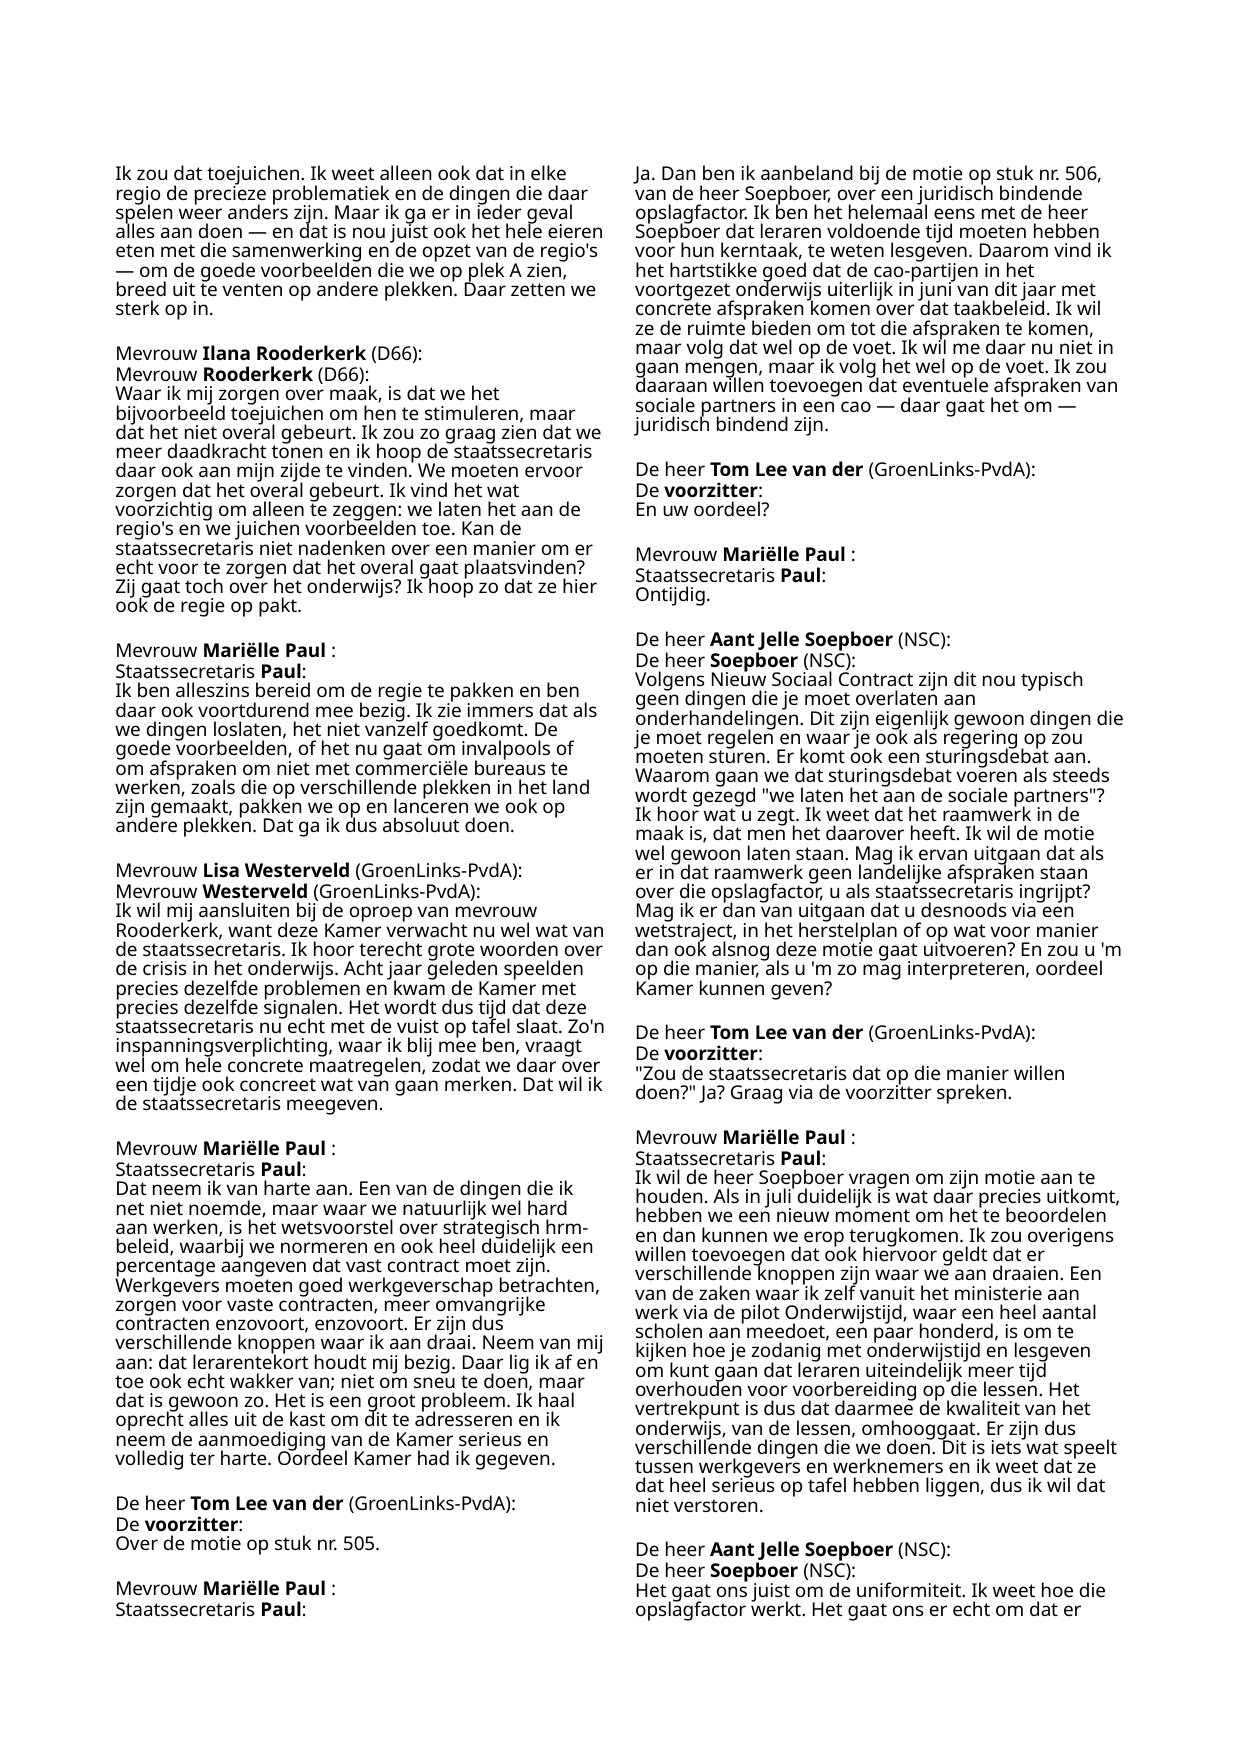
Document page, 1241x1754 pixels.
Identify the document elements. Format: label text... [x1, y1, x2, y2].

text De heer Aant Jelle Soepboer (NSC): [635, 626, 1125, 652]
text Mevrouw Mariëlle Paul : [635, 1124, 1125, 1150]
text Ik wil de heer Soepboer vragen om zijn motie aan te houden. Als in juli duidelijk is wat daar precies uitkomt, hebben we een nieuw moment om het te beoordelen en dan kunnen we erop terugkomen. Ik zou overigens willen toevoegen dat ook hiervoor geldt dat er verschillende knoppen zijn waar we aan draaien. Een van de zaken waar ik zelf vanuit het ministerie aan werk via de pilot Onderwijstijd, waar een heel aantal scholen aan meedoet, een paar honderd, is om te kijken hoe je zodanig met onderwijstijd en lesgeven om kunt gaan dat leraren uiteindelijk meer tijd overhouden voor voorbereiding op die lessen. Het vertrekpunt is dus dat daarmee de kwaliteit van het onderwijs, van de lessen, omhooggaat. Er zijn dus verschillende dingen die we doen. Dit is iets wat speelt tussen werkgevers en werknemers en ik weet dat ze dat heel serieus op tafel hebben liggen, dus ik wil dat niet verstoren. [635, 1169, 1125, 1516]
text Mevrouw Westerveld (GroenLinks-PvdA): [115, 883, 605, 902]
text Ik zou dat toejuichen. Ik weet alleen ook dat in elke regio de precieze problematiek en de dingen die daar spelen weer anders zijn. Maar ik ga er in ieder geval alles aan doen — en dat is nou juist ook het hele eieren eten met die samenwerking en de opzet van de regio's — om de goede voorbeelden die we op plek A zien, breed uit te venten op andere plekken. Daar zetten we sterk op in. [115, 165, 605, 319]
text Ja. Dan ben ik aanbeland bij de motie op stuk nr. 506, van de heer Soepboer, over een juridisch bindende opslagfactor. Ik ben het helemaal eens met de heer Soepboer dat leraren voldoende tijd moeten hebben voor hun kerntaak, te weten lesgeven. Daarom vind ik het hartstikke goed dat de cao-partijen in het voortgezet onderwijs uiterlijk in juni van dit jaar met concrete afspraken komen over dat taakbeleid. Ik wil ze de ruimte bieden om tot die afspraken te komen, maar volg dat wel op de voet. Ik wil me daar nu niet in gaan mengen, maar ik volg het wel op de voet. Ik zou daaraan willen toevoegen dat eventuele afspraken van sociale partners in een cao — daar gaat het om — juridisch bindend zijn. [635, 165, 1125, 435]
text Ik wil mij aansluiten bij de oproep van mevrouw Rooderkerk, want deze Kamer verwacht nu wel wat van de staatssecretaris. Ik hoor terecht grote woorden over de crisis in het onderwijs. Acht jaar geleden speelden precies dezelfde problemen en kwam de Kamer met precies dezelfde signalen. Het wordt dus tijd dat deze staatssecretaris nu echt met de vuist op tafel slaat. Zo'n inspanningsverplichting, waar ik blij mee ben, vraagt wel om hele concrete maatregelen, zodat we daar over een tijdje ook concreet wat van gaan merken. Dat wil ik de staatssecretaris meegeven. [115, 902, 605, 1114]
text Waar ik mij zorgen over maak, is dat we het bijvoorbeeld toejuichen om hen te stimuleren, maar dat het niet overal gebeurt. Ik zou zo graag zien dat we meer daadkracht tonen en ik hoop de staatssecretaris daar ook aan mijn zijde te vinden. We moeten ervoor zorgen dat het overal gebeurt. Ik vind het wat voorzichtig om alleen te zeggen: we laten het aan de regio's en we juichen voorbeelden toe. Kan de staatssecretaris niet nadenken over een manier om er echt voor te zorgen dat het overal gaat plaatsvinden? Zij gaat toch over het onderwijs? Ik hoop zo dat ze hier ook de regie op pakt. [115, 385, 605, 617]
text De voorzitter: [115, 1516, 605, 1535]
text Mevrouw Mariëlle Paul : [115, 637, 605, 663]
text Over de motie op stuk nr. 505. [115, 1535, 605, 1554]
text Staatssecretaris Paul: [115, 663, 605, 682]
text Staatssecretaris Paul: [115, 1161, 605, 1180]
text De heer Tom Lee van der (GroenLinks-PvdA): [635, 456, 1125, 482]
text Staatssecretaris Paul: [115, 1601, 605, 1620]
text Mevrouw Ilana Rooderkerk (D66): [115, 340, 605, 366]
text De heer Tom Lee van der (GroenLinks-PvdA): [635, 1019, 1125, 1045]
text Ontijdig. [635, 586, 1125, 605]
text Mevrouw Mariëlle Paul : [635, 541, 1125, 567]
text De heer Soepboer (NSC): [635, 652, 1125, 671]
text Staatssecretaris Paul: [635, 567, 1125, 586]
text De voorzitter: [635, 1045, 1125, 1064]
text De voorzitter: [635, 482, 1125, 501]
text Mevrouw Rooderkerk (D66): [115, 366, 605, 385]
text Mevrouw Mariëlle Paul : [115, 1575, 605, 1601]
text De heer Tom Lee van der (GroenLinks-PvdA): [115, 1490, 605, 1516]
text Mevrouw Mariëlle Paul : [115, 1135, 605, 1161]
text De heer Aant Jelle Soepboer (NSC): [635, 1537, 1125, 1562]
text Het gaat ons juist om de uniformiteit. Ik weet hoe die opslagfactor werkt. Het gaat ons er echt om dat er [635, 1582, 1125, 1620]
text "Zou de staatssecretaris dat op die manier willen doen?" Ja? Graag via de voorzitter spreken. [635, 1064, 1125, 1103]
text Staatssecretaris Paul: [635, 1150, 1125, 1169]
text De heer Soepboer (NSC): [635, 1562, 1125, 1582]
text Volgens Nieuw Sociaal Contract zijn dit nou typisch geen dingen die je moet overlaten aan onderhandelingen. Dit zijn eigenlijk gewoon dingen die je moet regelen en waar je ook als regering op zou moeten sturen. Er komt ook een sturingsdebat aan. Waarom gaan we dat sturingsdebat voeren als steeds wordt gezegd "we laten het aan de sociale partners"? Ik hoor wat u zegt. Ik weet dat het raamwerk in de maak is, dat men het daarover heeft. Ik wil de motie wel gewoon laten staan. Mag ik ervan uitgaan dat als er in dat raamwerk geen landelijke afspraken staan over die opslagfactor, u als staatssecretaris ingrijpt? Mag ik er dan van uitgaan dat u desnoods via een wetstraject, in het herstelplan of op wat voor manier dan ook alsnog deze motie gaat uitvoeren? En zou u 'm op die manier, als u 'm zo mag interpreteren, oordeel Kamer kunnen geven? [635, 671, 1125, 999]
text Mevrouw Lisa Westerveld (GroenLinks-PvdA): [115, 857, 605, 883]
text En uw oordeel? [635, 501, 1125, 520]
text Dat neem ik van harte aan. Een van de dingen die ik net niet noemde, maar waar we natuurlijk wel hard aan werken, is het wetsvoorstel over strategisch hrm-beleid, waarbij we normeren en ook heel duidelijk een percentage aangeven dat vast contract moet zijn. Werkgevers moeten goed werkgeverschap betrachten, zorgen voor vaste contracten, meer omvangrijke contracten enzovoort, enzovoort. Er zijn dus verschillende knoppen waar ik aan draai. Neem van mij aan: dat lerarentekort houdt mij bezig. Daar lig ik af en toe ook echt wakker van; niet om sneu te doen, maar dat is gewoon zo. Het is een groot probleem. Ik haal oprecht alles uit de kast om dit te adresseren en ik neem de aanmoediging van de Kamer serieus en volledig ter harte. Oordeel Kamer had ik gegeven. [115, 1180, 605, 1469]
text Ik ben alleszins bereid om de regie te pakken en ben daar ook voortdurend mee bezig. Ik zie immers dat als we dingen loslaten, het niet vanzelf goedkomt. De goede voorbeelden, of het nu gaat om invalpools of om afspraken om niet met commerciële bureaus te werken, zoals die op verschillende plekken in het land zijn gemaakt, pakken we op en lanceren we ook op andere plekken. Dat ga ik dus absoluut doen. [115, 682, 605, 837]
